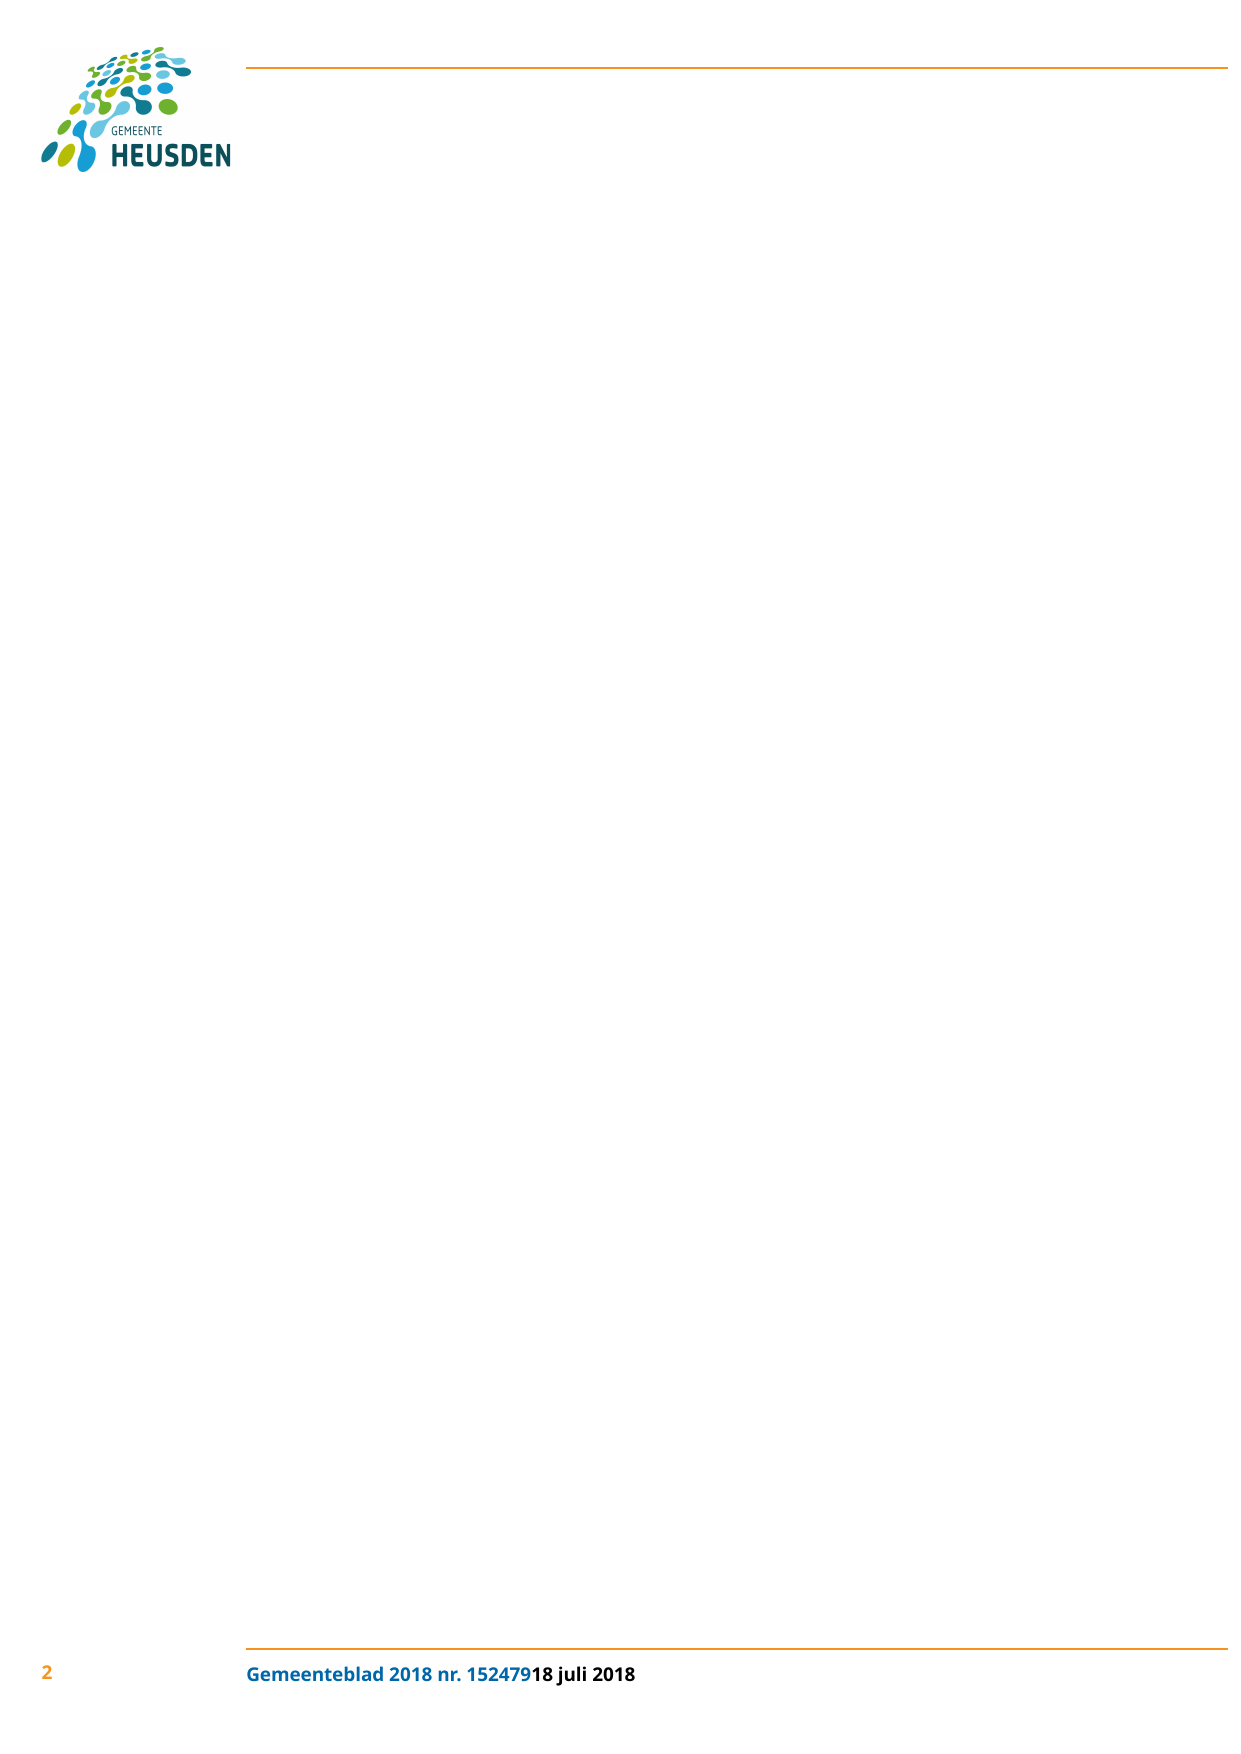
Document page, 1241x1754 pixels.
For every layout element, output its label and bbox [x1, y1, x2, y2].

picture [41, 47, 231, 172]
